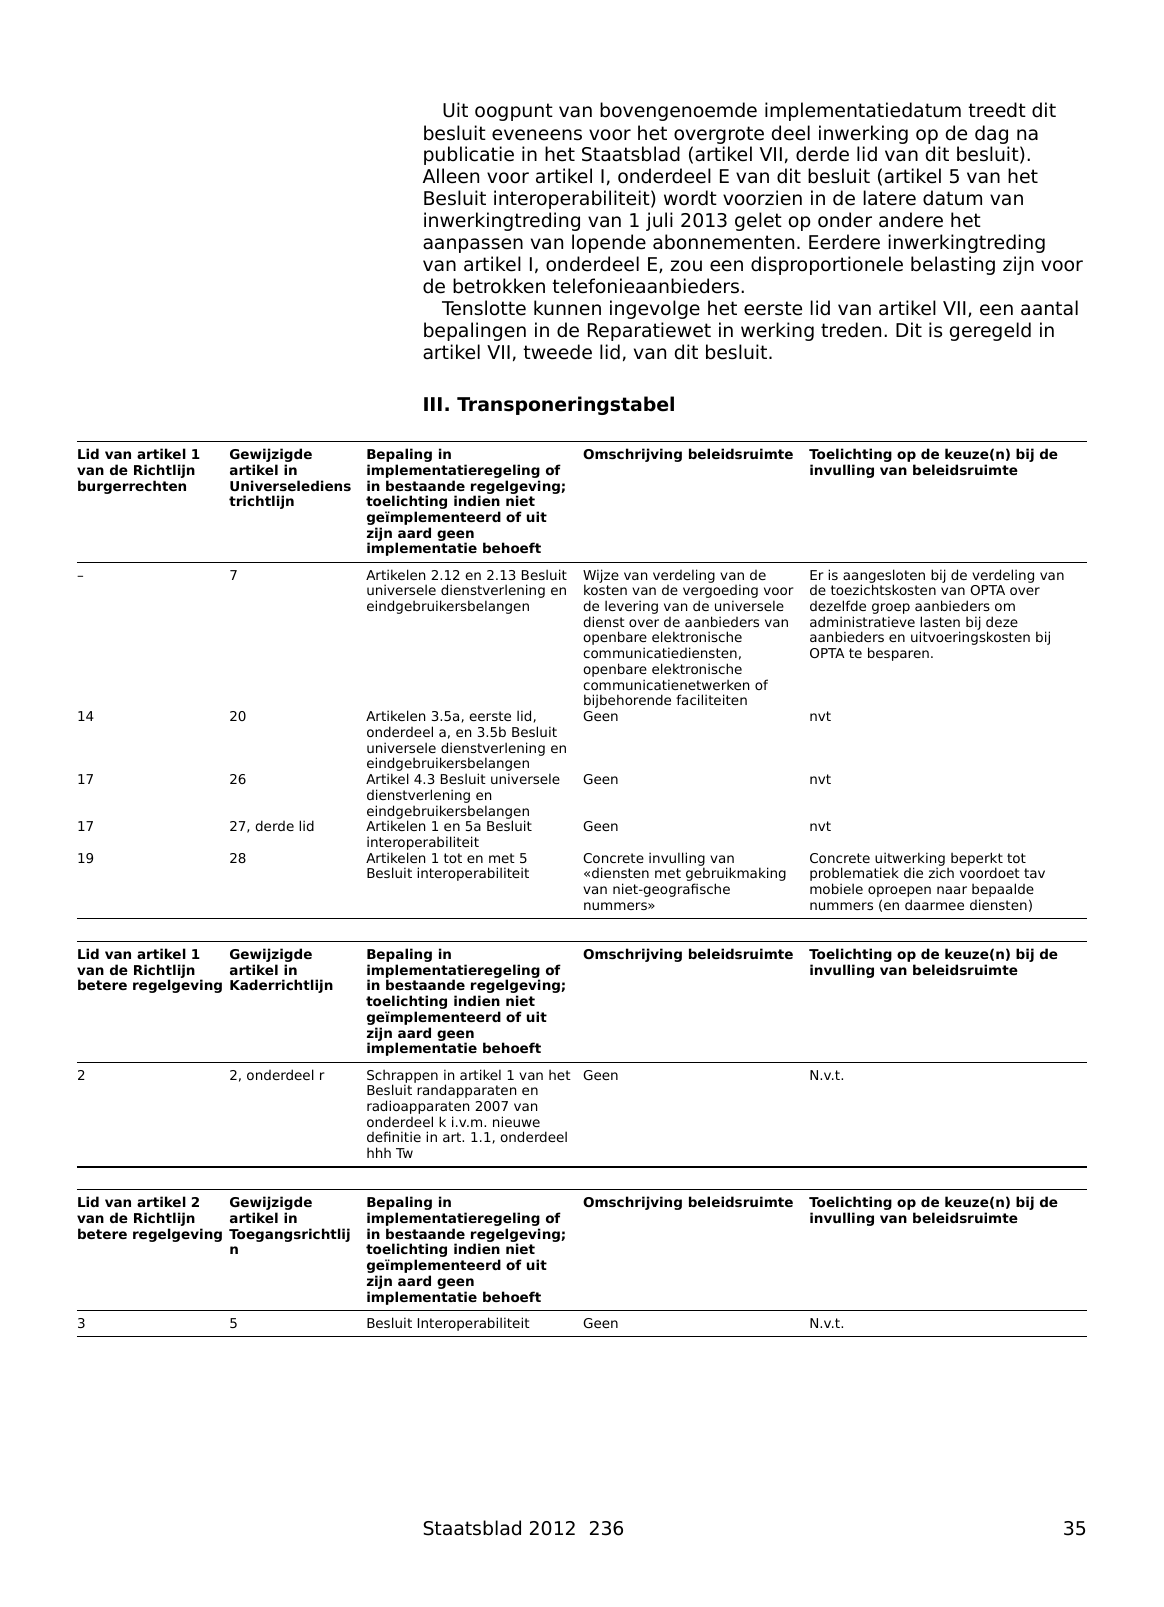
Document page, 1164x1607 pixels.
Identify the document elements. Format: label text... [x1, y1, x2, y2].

table_cell Geen [577, 709, 803, 772]
subtitle III. Transponeringstabel [422, 394, 1087, 416]
table_header Bepaling in implementatieregeling of in bestaande regelgeving; toelichting indien niet geïmplementeerd of uit zijn aard geen implementatie behoeft [360, 442, 577, 562]
table_header Gewijzigde artikel in Kaderrichtlijn [223, 942, 360, 1062]
text Uit oogpunt van bovengenoemde implementatiedatum treedt dit besluit eveneens voor het overgrote deel inwerking op de dag na publicatie in het Staatsblad (artikel VII, derde lid van dit besluit). Alleen voor artikel I, onderdeel E van dit besluit (artikel 5 van het Besluit interoperabiliteit) wordt voorzien in de latere datum van inwerkingtreding van 1 juli 2013 gelet op onder andere het aanpassen van lopende abonnementen. Eerdere inwerkingtreding van artikel I, onderdeel E, zou een disproportionele belasting zijn voor de betrokken telefonieaanbieders. [422, 100, 1087, 298]
table_header Gewijzigde artikel in Toegangsrichtlijn [223, 1190, 360, 1310]
text Tenslotte kunnen ingevolge het eerste lid van artikel VII, een aantal bepalingen in de Reparatiewet in werking treden. Dit is geregeld in artikel VII, tweede lid, van dit besluit. [422, 298, 1087, 364]
table_header Lid van artikel 1 van de Richtlijn burgerrechten [77, 442, 223, 562]
table_cell Concrete invulling van «diensten met gebruikmaking van niet-geografische nummers» [577, 851, 803, 918]
table_cell 3 [77, 1311, 223, 1336]
table_header Bepaling in implementatieregeling of in bestaande regelgeving; toelichting indien niet geïmplementeerd of uit zijn aard geen implementatie behoeft [360, 1190, 577, 1310]
table_cell – [77, 563, 223, 709]
table_cell Geen [577, 772, 803, 819]
table_header Lid van artikel 1 van de Richtlijn betere regelgeving [77, 942, 223, 1062]
table_cell 17 [77, 819, 223, 851]
table_cell 28 [223, 851, 360, 918]
table_cell Schrappen in artikel 1 van het Besluit randapparaten en radioapparaten 2007 van onderdeel k i.v.m. nieuwe definitie in art. 1.1, onderdeel hhh Tw [360, 1063, 577, 1166]
table_cell nvt [803, 772, 1087, 819]
table_cell nvt [803, 819, 1087, 851]
table_cell 2 [77, 1063, 223, 1166]
table_cell Geen [577, 1063, 803, 1166]
table_header Gewijzigde artikel in Universeledienstrichtlijn [223, 442, 360, 562]
table_header Omschrijving beleidsruimte [577, 1190, 803, 1310]
table_cell Artikelen 3.5a, eerste lid, onderdeel a, en 3.5b Besluit universele dienstverlening en eindgebruikersbelangen [360, 709, 577, 772]
table_cell Wijze van verdeling van de kosten van de vergoeding voor de levering van de universele dienst over de aanbieders van openbare elektronische communicatiediensten, openbare elektronische communicatienetwerken of bijbehorende faciliteiten [577, 563, 803, 709]
table_header Toelichting op de keuze(n) bij de invulling van beleidsruimte [803, 1190, 1087, 1310]
table_header Lid van artikel 2 van de Richtlijn betere regelgeving [77, 1190, 223, 1310]
table_header Bepaling in implementatieregeling of in bestaande regelgeving; toelichting indien niet geïmplementeerd of uit zijn aard geen implementatie behoeft [360, 942, 577, 1062]
table_cell 19 [77, 851, 223, 918]
table_header Toelichting op de keuze(n) bij de invulling van beleidsruimte [803, 942, 1087, 1062]
table_cell Artikelen 1 tot en met 5 Besluit interoperabiliteit [360, 851, 577, 918]
table_cell Er is aangesloten bij de verdeling van de toezichtskosten van OPTA over dezelfde groep aanbieders om administratieve lasten bij deze aanbieders en uitvoeringskosten bij OPTA te besparen. [803, 563, 1087, 709]
table_cell N.v.t. [803, 1311, 1087, 1336]
table_cell Geen [577, 1311, 803, 1336]
table_cell 2, onderdeel r [223, 1063, 360, 1166]
table_cell 27, derde lid [223, 819, 360, 851]
table_cell Concrete uitwerking beperkt tot problematiek die zich voordoet tav mobiele oproepen naar bepaalde nummers (en daarmee diensten) [803, 851, 1087, 918]
table_cell Artikelen 2.12 en 2.13 Besluit universele dienstverlening en eindgebruikersbelangen [360, 563, 577, 709]
table_cell 5 [223, 1311, 360, 1336]
table_header Toelichting op de keuze(n) bij de invulling van beleidsruimte [803, 442, 1087, 562]
table_header Omschrijving beleidsruimte [577, 942, 803, 1062]
table_cell Artikel 4.3 Besluit universele dienstverlening en eindgebruikersbelangen [360, 772, 577, 819]
table_cell N.v.t. [803, 1063, 1087, 1166]
table_header Omschrijving beleidsruimte [577, 442, 803, 562]
table_cell 14 [77, 709, 223, 772]
table_cell nvt [803, 709, 1087, 772]
table_cell Besluit Interoperabiliteit [360, 1311, 577, 1336]
table_cell Artikelen 1 en 5a Besluit interoperabiliteit [360, 819, 577, 851]
table_cell 7 [223, 563, 360, 709]
table_cell 17 [77, 772, 223, 819]
table_cell 20 [223, 709, 360, 772]
table_cell Geen [577, 819, 803, 851]
table_cell 26 [223, 772, 360, 819]
